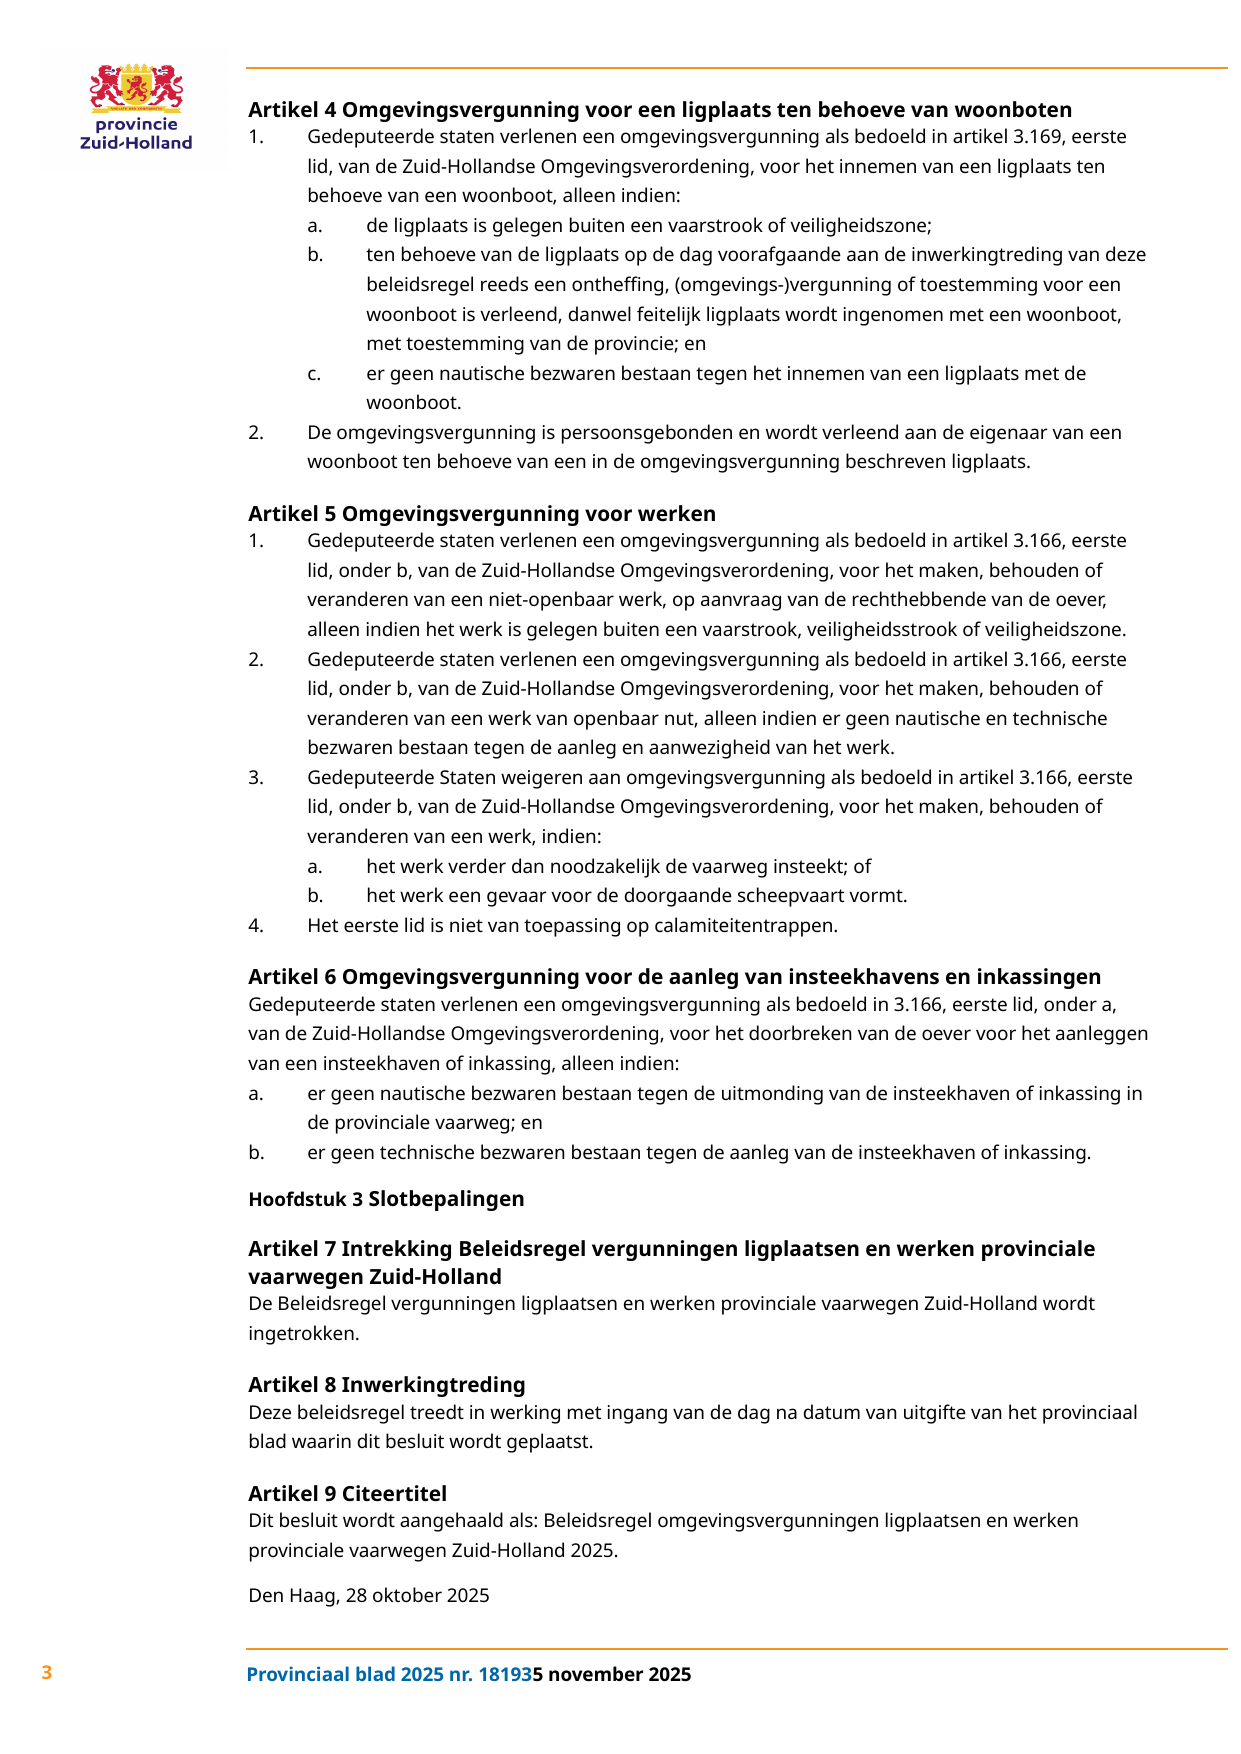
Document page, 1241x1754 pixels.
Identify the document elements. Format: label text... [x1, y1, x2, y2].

list Gedeputeerde staten verlenen een omgevingsvergunning als bedoeld in artikel 3.166, eerste lid, onder b, van de Zuid-Hollandse Omgevingsverordening, voor het maken, behouden of veranderen van een niet-openbaar werk, op aanvraag van de rechthebbende van de oever, alleen indien het werk is gelegen buiten een vaarstrook, veiligheidsstrook of veiligheidszone. [248, 527, 1152, 642]
text Gedeputeerde staten verlenen een omgevingsvergunning als bedoeld in 3.166, eerste lid, onder a, van de Zuid-Hollandse Omgevingsverordening, voor het doorbreken van de oever voor het aanleggen van een insteekhaven of inkassing, alleen indien: [248, 991, 1152, 1076]
text Dit besluit wordt aangehaald als: Beleidsregel omgevingsvergunningen ligplaatsen en werken provinciale vaarwegen Zuid-Holland 2025. [248, 1507, 1152, 1563]
text Deze beleidsregel treedt in werking met ingang van de dag na datum van uitgifte van het provinciaal blad waarin dit besluit wordt geplaatst. [248, 1399, 1152, 1454]
list er geen nautische bezwaren bestaan tegen het innemen van een ligplaats met de woonboot. [307, 360, 1152, 415]
list Gedeputeerde Staten weigeren aan omgevingsvergunning als bedoeld in artikel 3.166, eerste lid, onder b, van de Zuid-Hollandse Omgevingsverordening, voor het maken, behouden of veranderen van een werk, indien: [248, 764, 1152, 849]
list ten behoeve van de ligplaats op de dag voorafgaande aan de inwerkingtreding van deze beleidsregel reeds een ontheffing, (omgevings-)vergunning of toestemming voor een woonboot is verleend, danwel feitelijk ligplaats wordt ingenomen met een woonboot, met toestemming van de provincie; en [307, 242, 1152, 356]
list Gedeputeerde staten verlenen een omgevingsvergunning als bedoeld in artikel 3.166, eerste lid, onder b, van de Zuid-Hollandse Omgevingsverordening, voor het maken, behouden of veranderen van een werk van openbaar nut, alleen indien er geen nautische en technische bezwaren bestaan tegen de aanleg en aanwezigheid van het werk. [248, 646, 1152, 760]
list Gedeputeerde staten verlenen een omgevingsvergunning als bedoeld in artikel 3.169, eerste lid, van de Zuid-Hollandse Omgevingsverordening, voor het innemen van een ligplaats ten behoeve van een woonboot, alleen indien: [248, 123, 1152, 208]
text Artikel 6 Omgevingsvergunning voor de aanleg van insteekhavens en inkassingen [248, 962, 1152, 991]
list er geen nautische bezwaren bestaan tegen de uitmonding van de insteekhaven of inkassing in de provinciale vaarweg; en [248, 1080, 1152, 1135]
list het werk een gevaar voor de doorgaande scheepvaart vormt. [307, 882, 1152, 908]
picture [41, 47, 231, 172]
list het werk verder dan noodzakelijk de vaarweg insteekt; of [307, 853, 1152, 879]
list de ligplaats is gelegen buiten een vaarstrook of veiligheidszone; [307, 212, 1152, 238]
list Het eerste lid is niet van toepassing op calamiteitentrappen. [248, 912, 1152, 938]
list De omgevingsvergunning is persoonsgebonden en wordt verleend aan de eigenaar van een woonboot ten behoeve van een in de omgevingsvergunning beschreven ligplaats. [248, 419, 1152, 474]
text Artikel 5 Omgevingsvergunning voor werken [248, 499, 1152, 527]
text Den Haag, 28 oktober 2025 [248, 1583, 1152, 1608]
text Artikel 8 Inwerkingtreding [248, 1371, 1152, 1399]
text Artikel 7 Intrekking Beleidsregel vergunningen ligplaatsen en werken provinciale vaarwegen Zuid-Holland [248, 1234, 1152, 1291]
text De Beleidsregel vergunningen ligplaatsen en werken provinciale vaarwegen Zuid-Holland wordt ingetrokken. [248, 1291, 1152, 1346]
list er geen technische bezwaren bestaan tegen de aanleg van de insteekhaven of inkassing. [248, 1139, 1152, 1164]
text Artikel 4 Omgevingsvergunning voor een ligplaats ten behoeve van woonboten [248, 95, 1152, 123]
text Artikel 9 Citeertitel [248, 1479, 1152, 1507]
text Hoofdstuk 3 Slotbepalingen [248, 1184, 1152, 1213]
